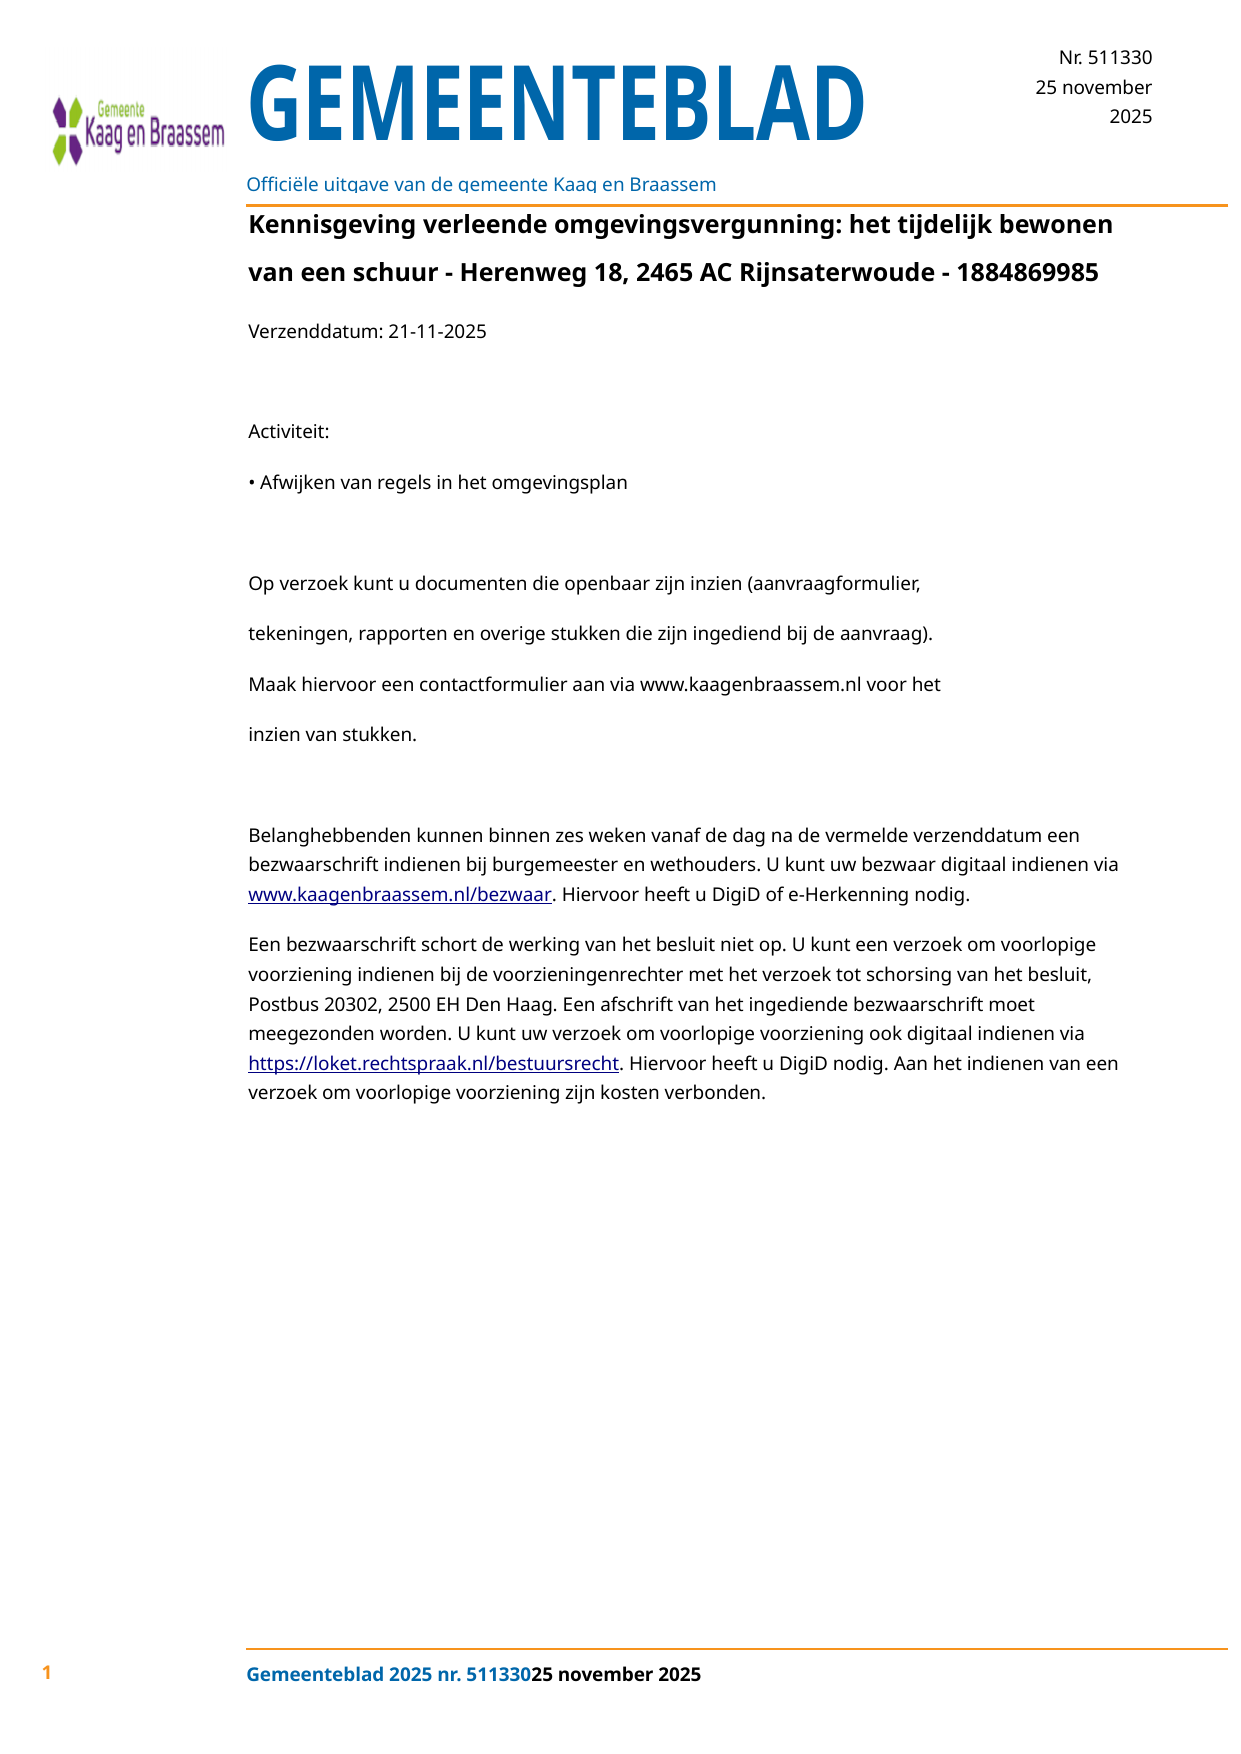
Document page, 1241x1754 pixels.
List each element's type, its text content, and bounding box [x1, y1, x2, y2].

text Kennisgeving verleende omgevingsvergunning: het tijdelijk bewonen van een schuur - Herenweg 18, 2465 AC Rijnsaterwoude - 1884869985 [248, 207, 1152, 288]
text Activiteit: [248, 419, 1152, 444]
text Belanghebbenden kunnen binnen zes weken vanaf de dag na de vermelde verzenddatum een bezwaarschrift indienen bij burgemeester en wethouders. U kunt uw bezwaar digitaal indienen via www.kaagenbraassem.nl/bezwaar. Hiervoor heeft u DigiD of e-Herkenning nodig. [248, 822, 1152, 907]
text inzien van stukken. [248, 721, 1152, 747]
text Maak hiervoor een contactformulier aan via www.kaagenbraassem.nl voor het [248, 671, 1152, 697]
text Een bezwaarschrift schort de werking van het besluit niet op. U kunt een verzoek om voorlopige voorziening indienen bij de voorzieningenrechter met het verzoek tot schorsing van het besluit, Postbus 20302, 2500 EH Den Haag. Een afschrift van het ingediende bezwaarschrift moet meegezonden worden. U kunt uw verzoek om voorlopige voorziening ook digitaal indienen via https://loket.rechtspraak.nl/bestuursrecht. Hiervoor heeft u DigiD nodig. Aan het indienen van een verzoek om voorlopige voorziening zijn kosten verbonden. [248, 932, 1152, 1105]
text Verzenddatum: 21-11-2025 [248, 318, 1152, 344]
text Op verzoek kunt u documenten die openbaar zijn inzien (aanvraagformulier, [248, 570, 1152, 596]
text tekeningen, rapporten en overige stukken die zijn ingediend bij de aanvraag). [248, 620, 1152, 646]
picture [41, 47, 231, 172]
text • Afwijken van regels in het omgevingsplan [248, 469, 1152, 495]
